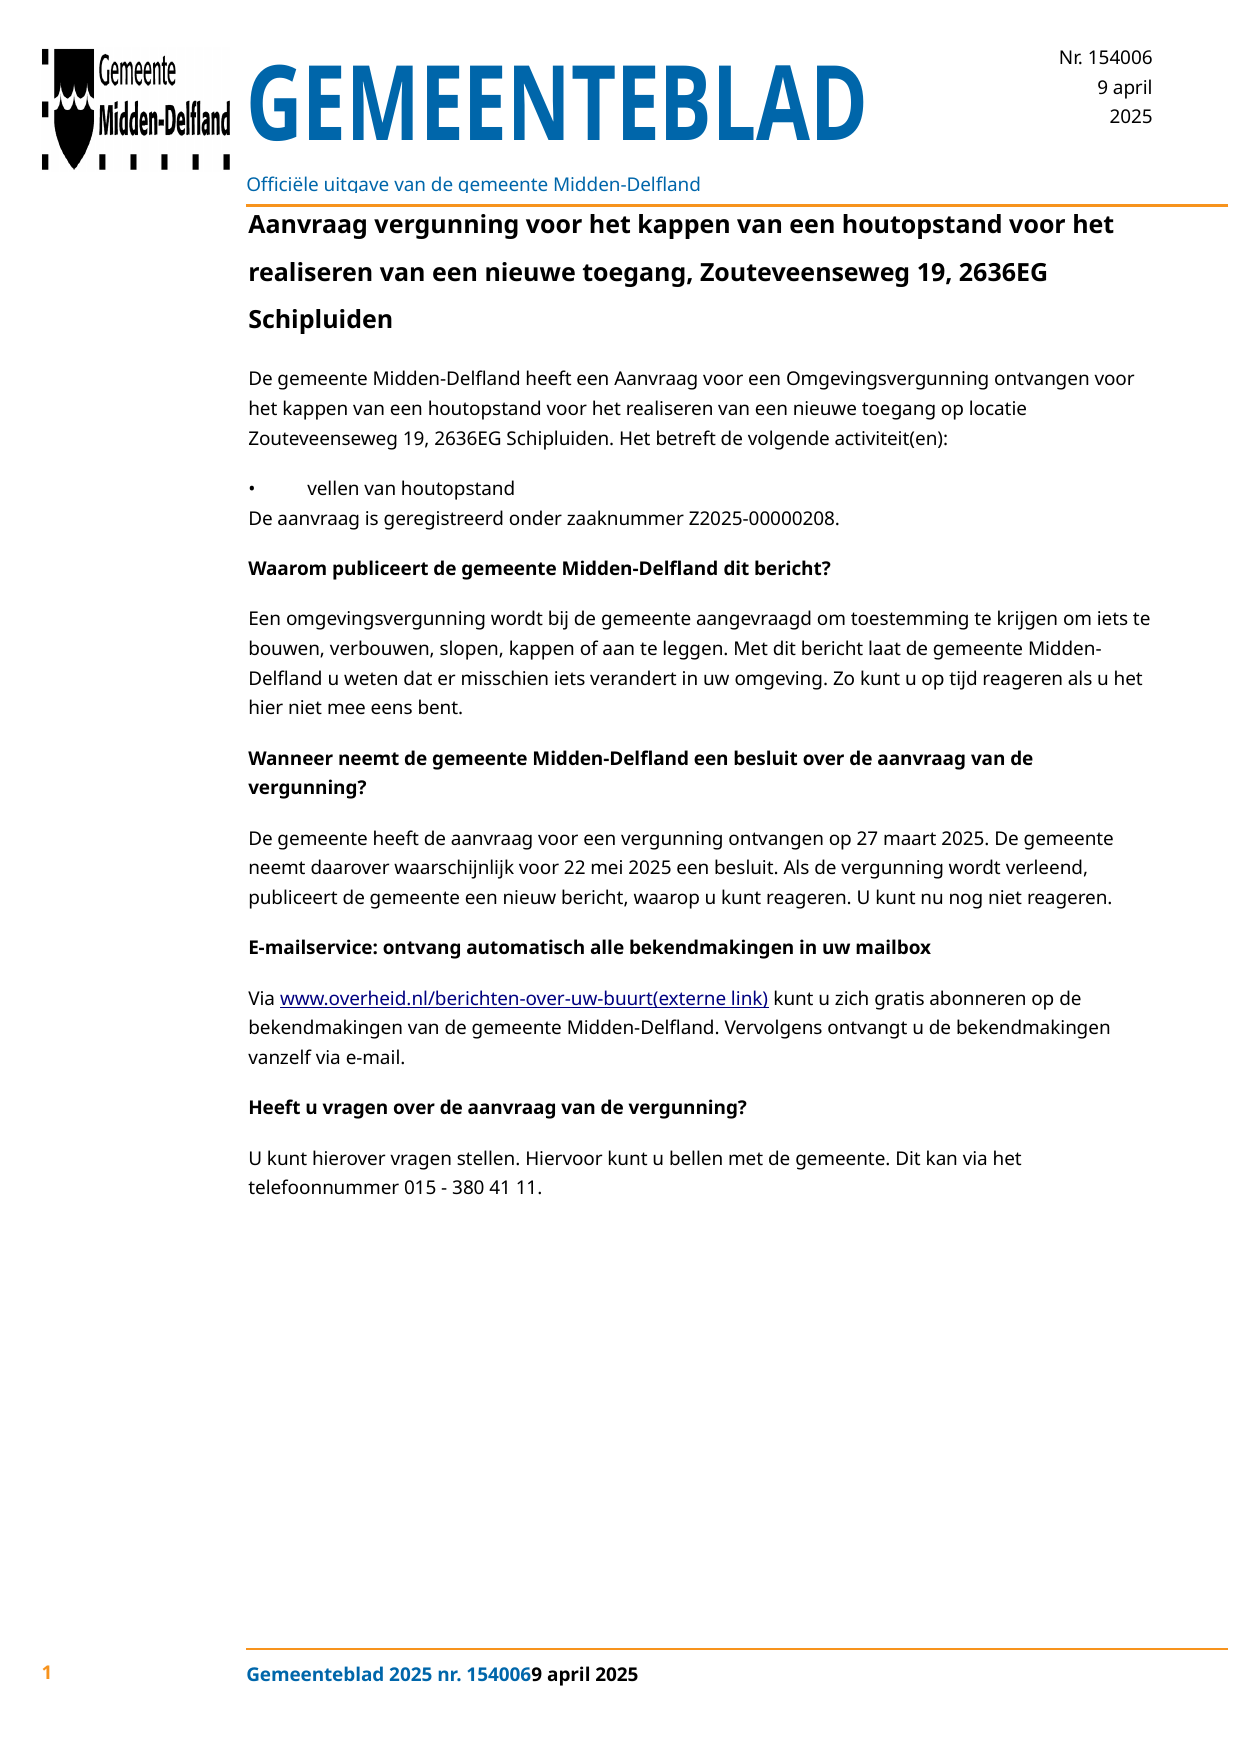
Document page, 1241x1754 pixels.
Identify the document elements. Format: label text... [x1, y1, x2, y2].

picture [41, 47, 231, 172]
text Heeft u vragen over de aanvraag van de vergunning? [248, 1094, 1152, 1120]
text E-mailservice: ontvang automatisch alle bekendmakingen in uw mailbox [248, 934, 1152, 960]
text Wanneer neemt de gemeente Midden-Delfland een besluit over de aanvraag van de vergunning? [248, 745, 1152, 800]
text Aanvraag vergunning voor het kappen van een houtopstand voor het realiseren van een nieuwe toegang, Zouteveenseweg 19, 2636EG Schipluiden [248, 207, 1152, 336]
text U kunt hierover vragen stellen. Hiervoor kunt u bellen met de gemeente. Dit kan via het telefoonnummer 015 - 380 41 11. [248, 1145, 1152, 1200]
text Een omgevingsvergunning wordt bij de gemeente aangevraagd om toestemming te krijgen om iets te bouwen, verbouwen, slopen, kappen of aan te leggen. Met dit bericht laat de gemeente Midden-Delfland u weten dat er misschien iets verandert in uw omgeving. Zo kunt u op tijd reageren als u het hier niet mee eens bent. [248, 606, 1152, 720]
text De gemeente heeft de aanvraag voor een vergunning ontvangen op 27 maart 2025. De gemeente neemt daarover waarschijnlijk voor 22 mei 2025 een besluit. Als de vergunning wordt verleend, publiceert de gemeente een nieuw bericht, waarop u kunt reageren. U kunt nu nog niet reageren. [248, 825, 1152, 909]
text De gemeente Midden-Delfland heeft een Aanvraag voor een Omgevingsvergunning ontvangen voor het kappen van een houtopstand voor het realiseren van een nieuwe toegang op locatie Zouteveenseweg 19, 2636EG Schipluiden. Het betreft de volgende activiteit(en): [248, 366, 1152, 450]
text Via www.overheid.nl/berichten-over-uw-buurt(externe link) kunt u zich gratis abonneren op de bekendmakingen van de gemeente Midden-Delfland. Vervolgens ontvangt u de bekendmakingen vanzelf via e-mail. [248, 985, 1152, 1069]
list vellen van houtopstand [248, 475, 1152, 501]
text Waarom publiceert de gemeente Midden-Delfland dit bericht? [248, 555, 1152, 581]
text De aanvraag is geregistreerd onder zaaknummer Z2025-00000208. [248, 505, 1152, 530]
